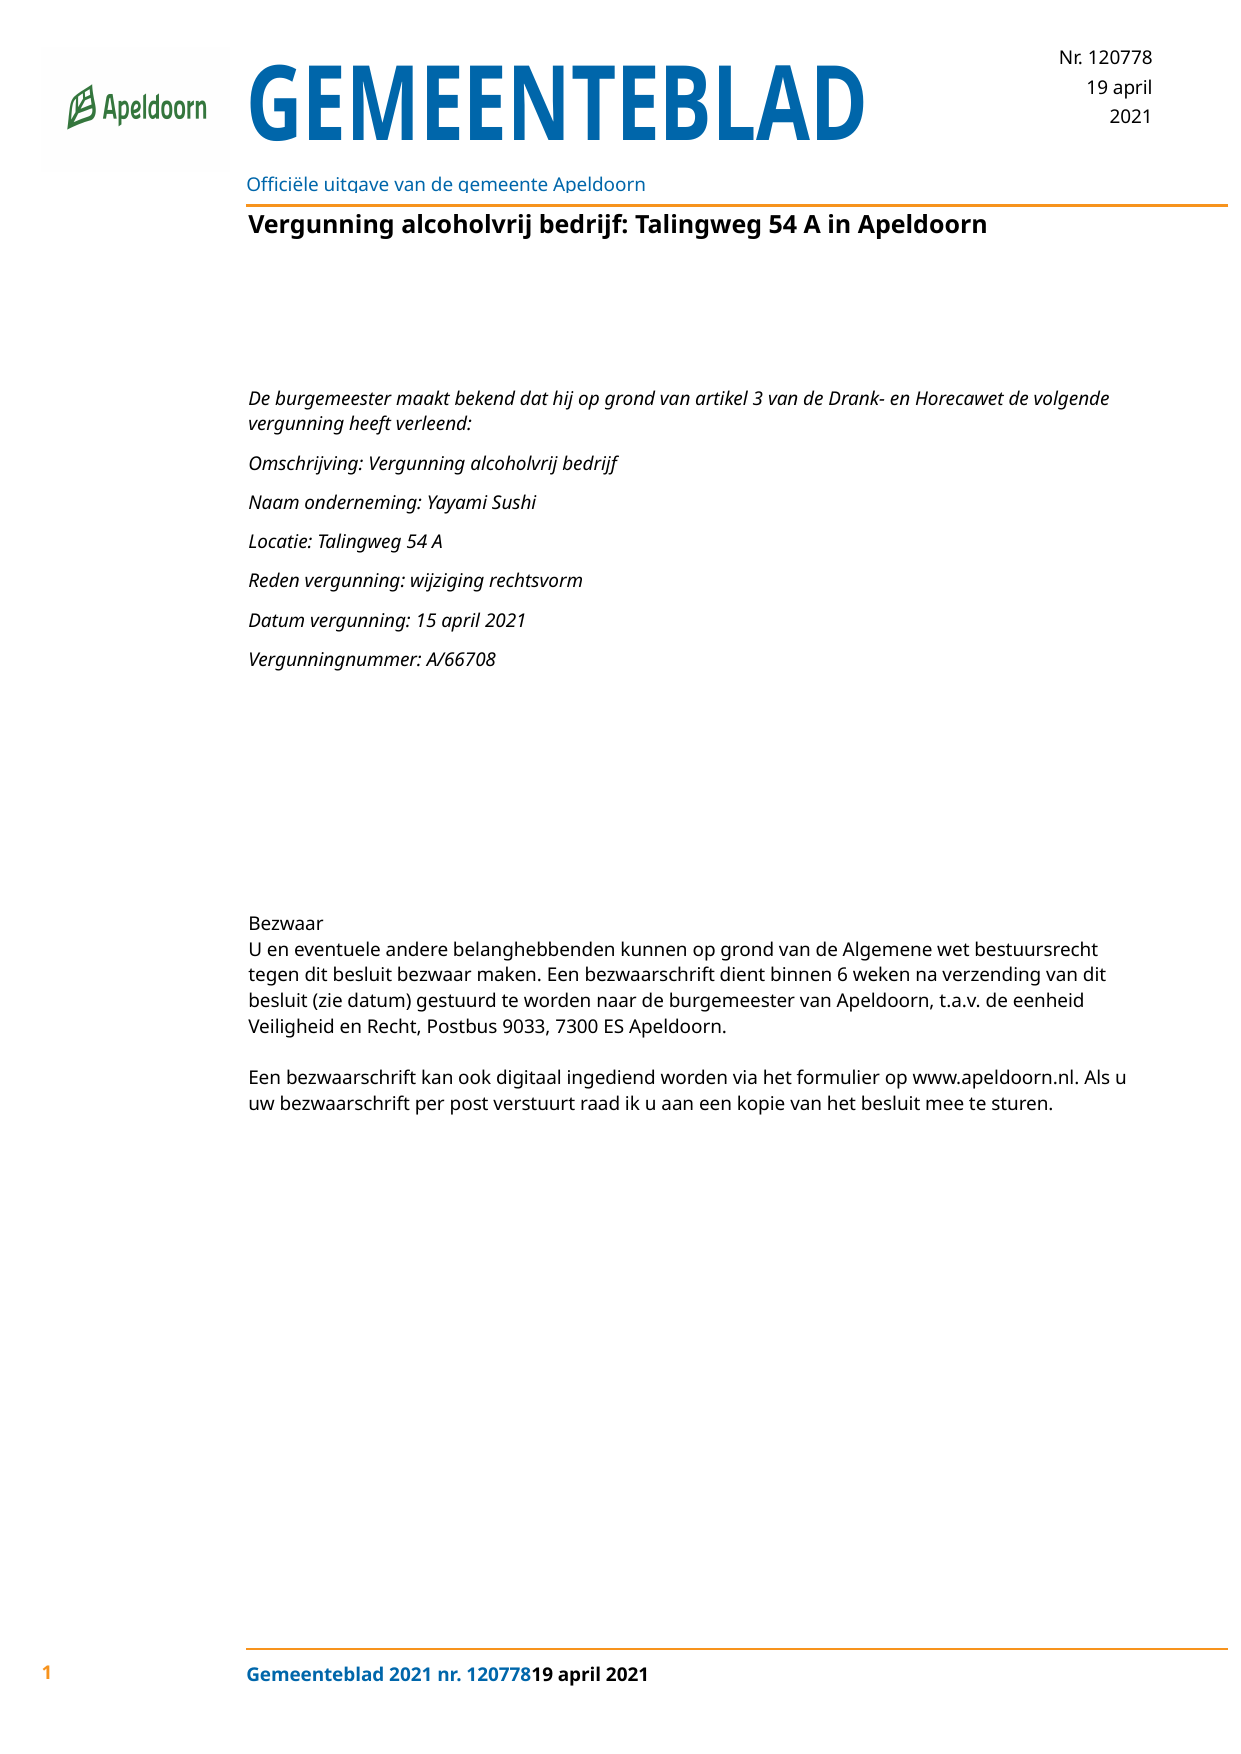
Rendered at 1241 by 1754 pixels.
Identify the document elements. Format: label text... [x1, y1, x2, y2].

text Naam onderneming: Yayami Sushi [248, 489, 1152, 515]
text Vergunningnummer: A/66708 [248, 646, 1152, 672]
text Een bezwaarschrift kan ook digitaal ingediend worden via het formulier op www.apeldoorn.nl. Als u uw bezwaarschrift per post verstuurt raad ik u aan een kopie van het besluit mee te sturen. [248, 1064, 1152, 1116]
text Locatie: Talingweg 54 A [248, 528, 1152, 554]
text De burgemeester maakt bekend dat hij op grond van artikel 3 van de Drank- en Horecawet de volgende vergunning heeft verleend: [248, 385, 1152, 436]
text U en eventuele andere belanghebbenden kunnen op grond van de Algemene wet bestuursrecht tegen dit besluit bezwaar maken. Een bezwaarschrift dient binnen 6 weken na verzending van dit besluit (zie datum) gestuurd te worden naar de burgemeester van Apeldoorn, t.a.v. de eenheid Veiligheid en Recht, Postbus 9033, 7300 ES Apeldoorn. [248, 936, 1152, 1039]
text Vergunning alcoholvrij bedrijf: Talingweg 54 A in Apeldoorn [248, 207, 1152, 241]
text Omschrijving: Vergunning alcoholvrij bedrijf [248, 450, 1152, 475]
text Datum vergunning: 15 april 2021 [248, 607, 1152, 632]
text Reden vergunning: wijziging rechtsvorm [248, 567, 1152, 593]
text Bezwaar [248, 910, 1152, 936]
picture [41, 47, 231, 172]
